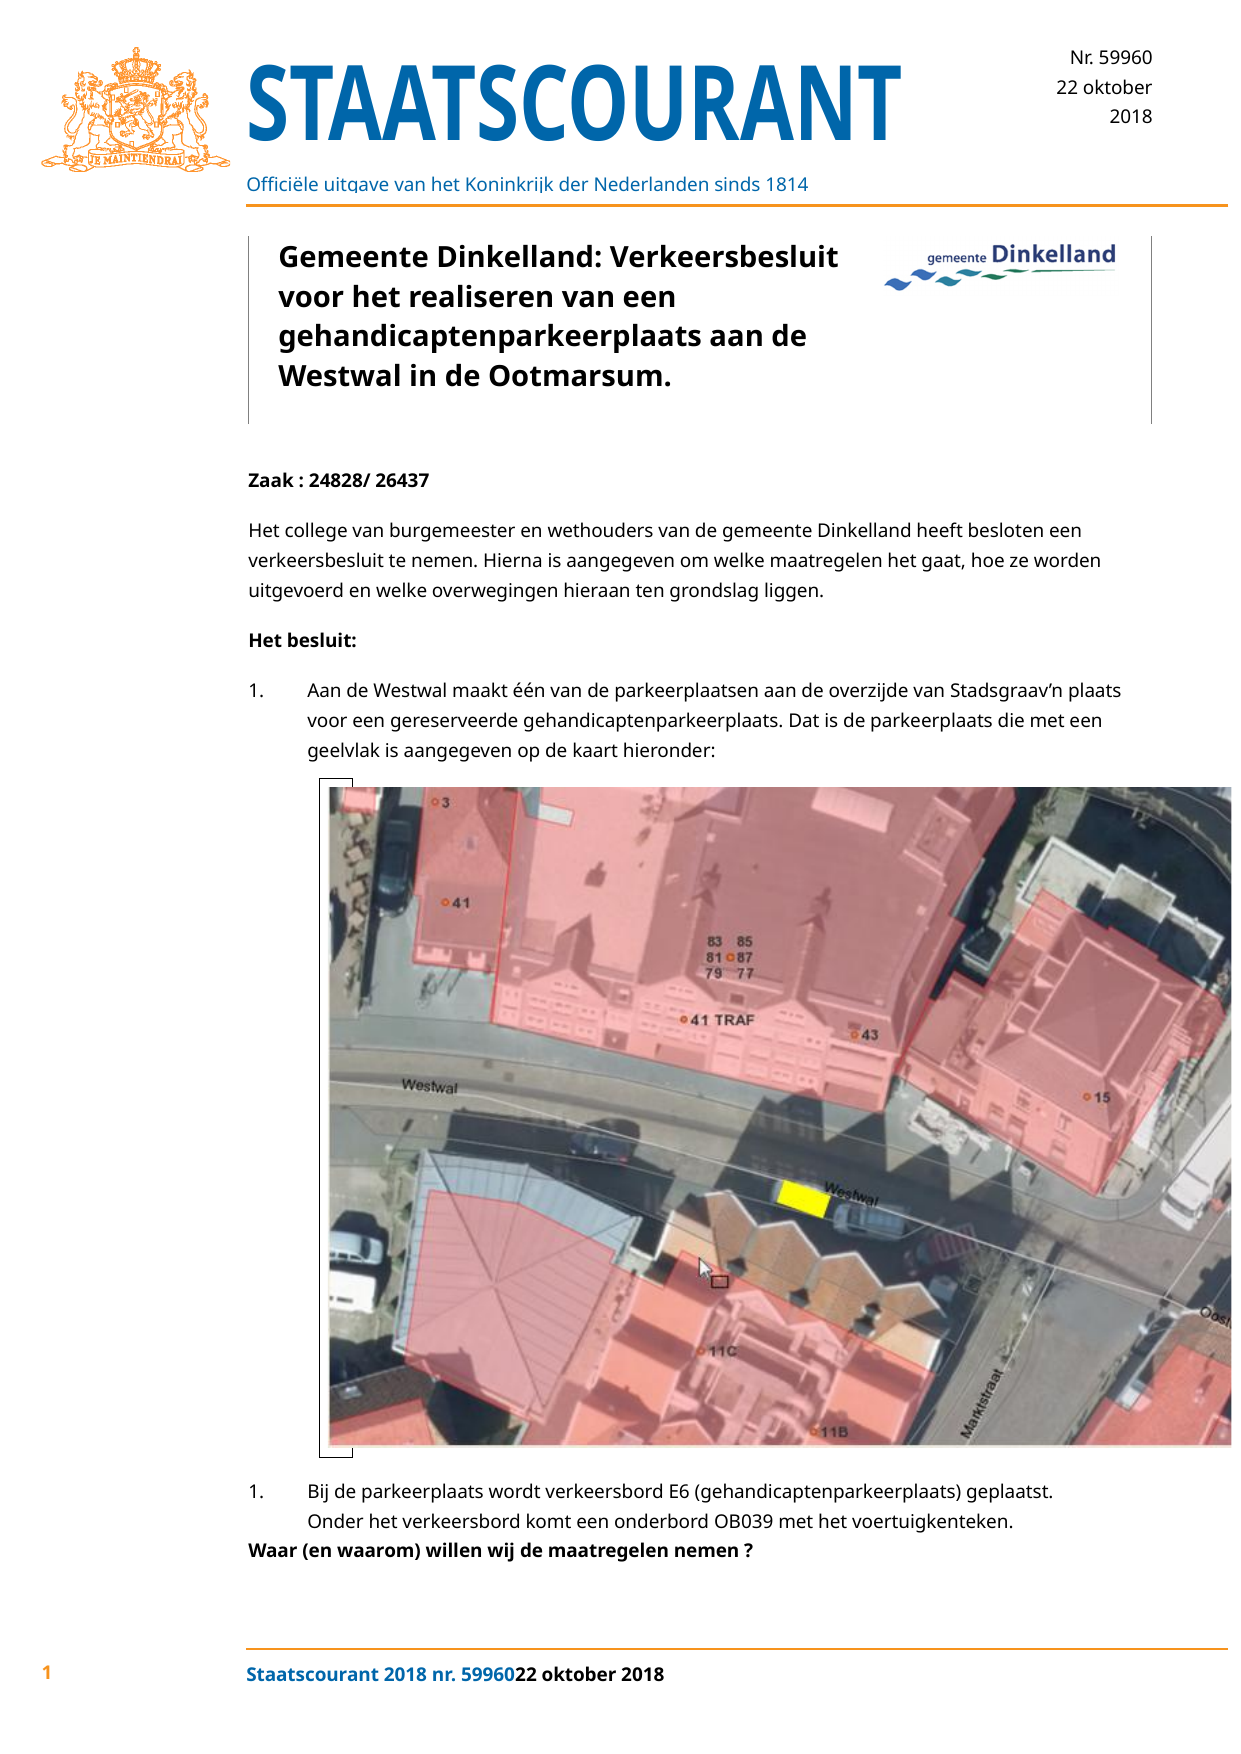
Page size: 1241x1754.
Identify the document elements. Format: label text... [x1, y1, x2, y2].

picture [882, 236, 1119, 296]
picture [41, 47, 231, 172]
text Het besluit: [248, 627, 1152, 653]
table_header [850, 236, 1151, 424]
table_header Gemeente Dinkelland: Verkeersbesluit voor het realiseren van een gehandicaptenparkeerplaats aan de Westwal in de Ootmarsum. [249, 236, 850, 424]
text Zaak : 24828/ 26437 [248, 467, 1152, 493]
list Aan de Westwal maakt één van de parkeerplaatsen aan de overzijde van Stadsgraav’n plaats voor een gereserveerde gehandicaptenparkeerplaats. Dat is de parkeerplaats die met een geelvlak is aangegeven op de kaart hieronder: [248, 678, 1152, 763]
text Waar (en waarom) willen wij de maatregelen nemen ? [248, 1537, 1152, 1563]
list Bij de parkeerplaats wordt verkeersbord E6 (gehandicaptenparkeerplaats) geplaatst. [248, 1478, 1152, 1504]
list Onder het verkeersbord komt een onderbord OB039 met het voertuigkenteken. [248, 1508, 1152, 1534]
picture [327, 787, 1232, 1448]
text Het college van burgemeester en wethouders van de gemeente Dinkelland heeft besloten een verkeersbesluit te nemen. Hierna is aangegeven om welke maatregelen het gaat, hoe ze worden uitgevoerd en welke overwegingen hieraan ten grondslag liggen. [248, 518, 1152, 603]
